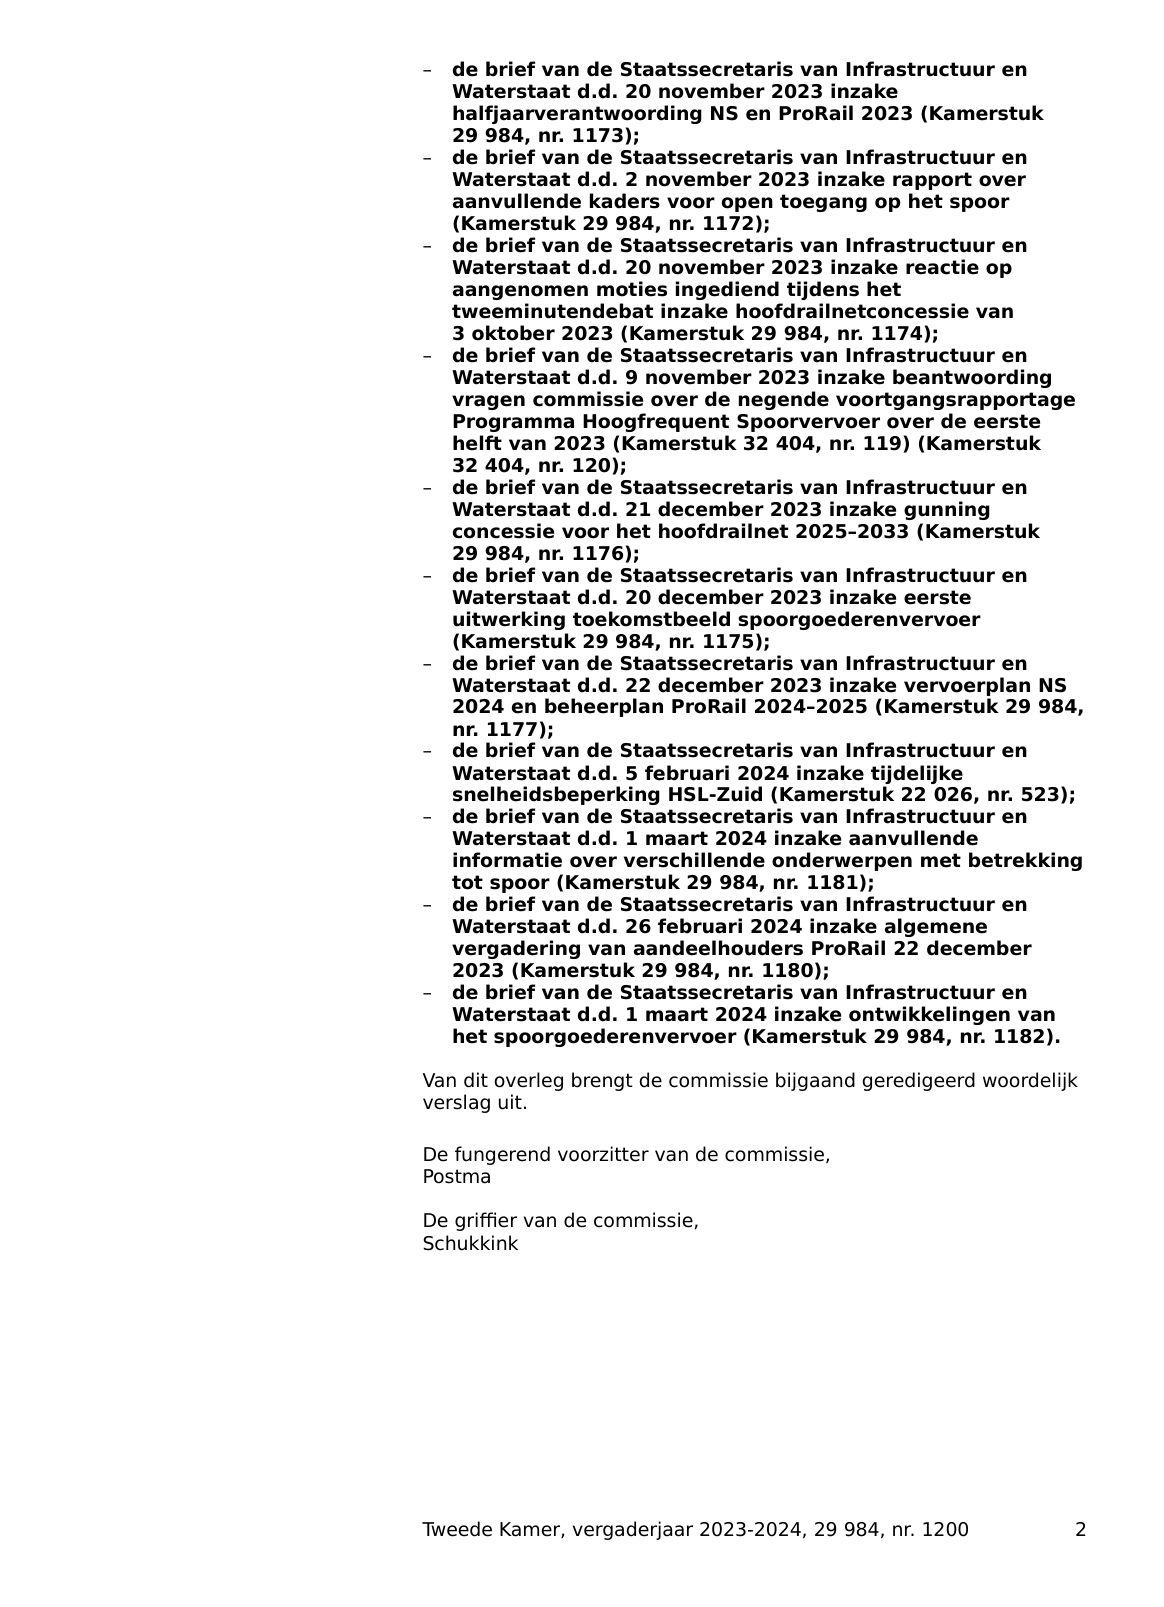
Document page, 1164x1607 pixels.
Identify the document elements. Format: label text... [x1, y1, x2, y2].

text – de brief van de Staatssecretaris van Infrastructuur en Waterstaat d.d. 1 maart 2024 inzake ontwikkelingen van het spoorgoederenvervoer (Kamerstuk 29 984, nr. 1182). [422, 982, 1087, 1048]
text Van dit overleg brengt de commissie bijgaand geredigeerd woordelijk verslag uit. [422, 1070, 1087, 1114]
text – de brief van de Staatssecretaris van Infrastructuur en Waterstaat d.d. 5 februari 2024 inzake tijdelijke snelheidsbeperking HSL-Zuid (Kamerstuk 22 026, nr. 523); [422, 740, 1087, 806]
text – de brief van de Staatssecretaris van Infrastructuur en Waterstaat d.d. 20 november 2023 inzake halfjaarverantwoording NS en ProRail 2023 (Kamerstuk 29 984, nr. 1173); [422, 59, 1087, 147]
text De griffier van de commissie, Schukkink [422, 1210, 1087, 1254]
text – de brief van de Staatssecretaris van Infrastructuur en Waterstaat d.d. 21 december 2023 inzake gunning concessie voor het hoofdrailnet 2025–2033 (Kamerstuk 29 984, nr. 1176); [422, 477, 1087, 564]
text – de brief van de Staatssecretaris van Infrastructuur en Waterstaat d.d. 22 december 2023 inzake vervoerplan NS 2024 en beheerplan ProRail 2024–2025 (Kamerstuk 29 984, nr. 1177); [422, 652, 1087, 740]
text – de brief van de Staatssecretaris van Infrastructuur en Waterstaat d.d. 20 november 2023 inzake reactie op aangenomen moties ingediend tijdens het tweeminutendebat inzake hoofdrailnetconcessie van 3 oktober 2023 (Kamerstuk 29 984, nr. 1174); [422, 235, 1087, 345]
text – de brief van de Staatssecretaris van Infrastructuur en Waterstaat d.d. 2 november 2023 inzake rapport over aanvullende kaders voor open toegang op het spoor (Kamerstuk 29 984, nr. 1172); [422, 147, 1087, 235]
text – de brief van de Staatssecretaris van Infrastructuur en Waterstaat d.d. 9 november 2023 inzake beantwoording vragen commissie over de negende voortgangsrapportage Programma Hoogfrequent Spoorvervoer over de eerste helft van 2023 (Kamerstuk 32 404, nr. 119) (Kamerstuk 32 404, nr. 120); [422, 345, 1087, 477]
text – de brief van de Staatssecretaris van Infrastructuur en Waterstaat d.d. 20 december 2023 inzake eerste uitwerking toekomstbeeld spoorgoederenvervoer (Kamerstuk 29 984, nr. 1175); [422, 564, 1087, 652]
text – de brief van de Staatssecretaris van Infrastructuur en Waterstaat d.d. 1 maart 2024 inzake aanvullende informatie over verschillende onderwerpen met betrekking tot spoor (Kamerstuk 29 984, nr. 1181); [422, 806, 1087, 894]
text De fungerend voorzitter van de commissie, Postma [422, 1144, 1087, 1188]
text – de brief van de Staatssecretaris van Infrastructuur en Waterstaat d.d. 26 februari 2024 inzake algemene vergadering van aandeelhouders ProRail 22 december 2023 (Kamerstuk 29 984, nr. 1180); [422, 894, 1087, 982]
